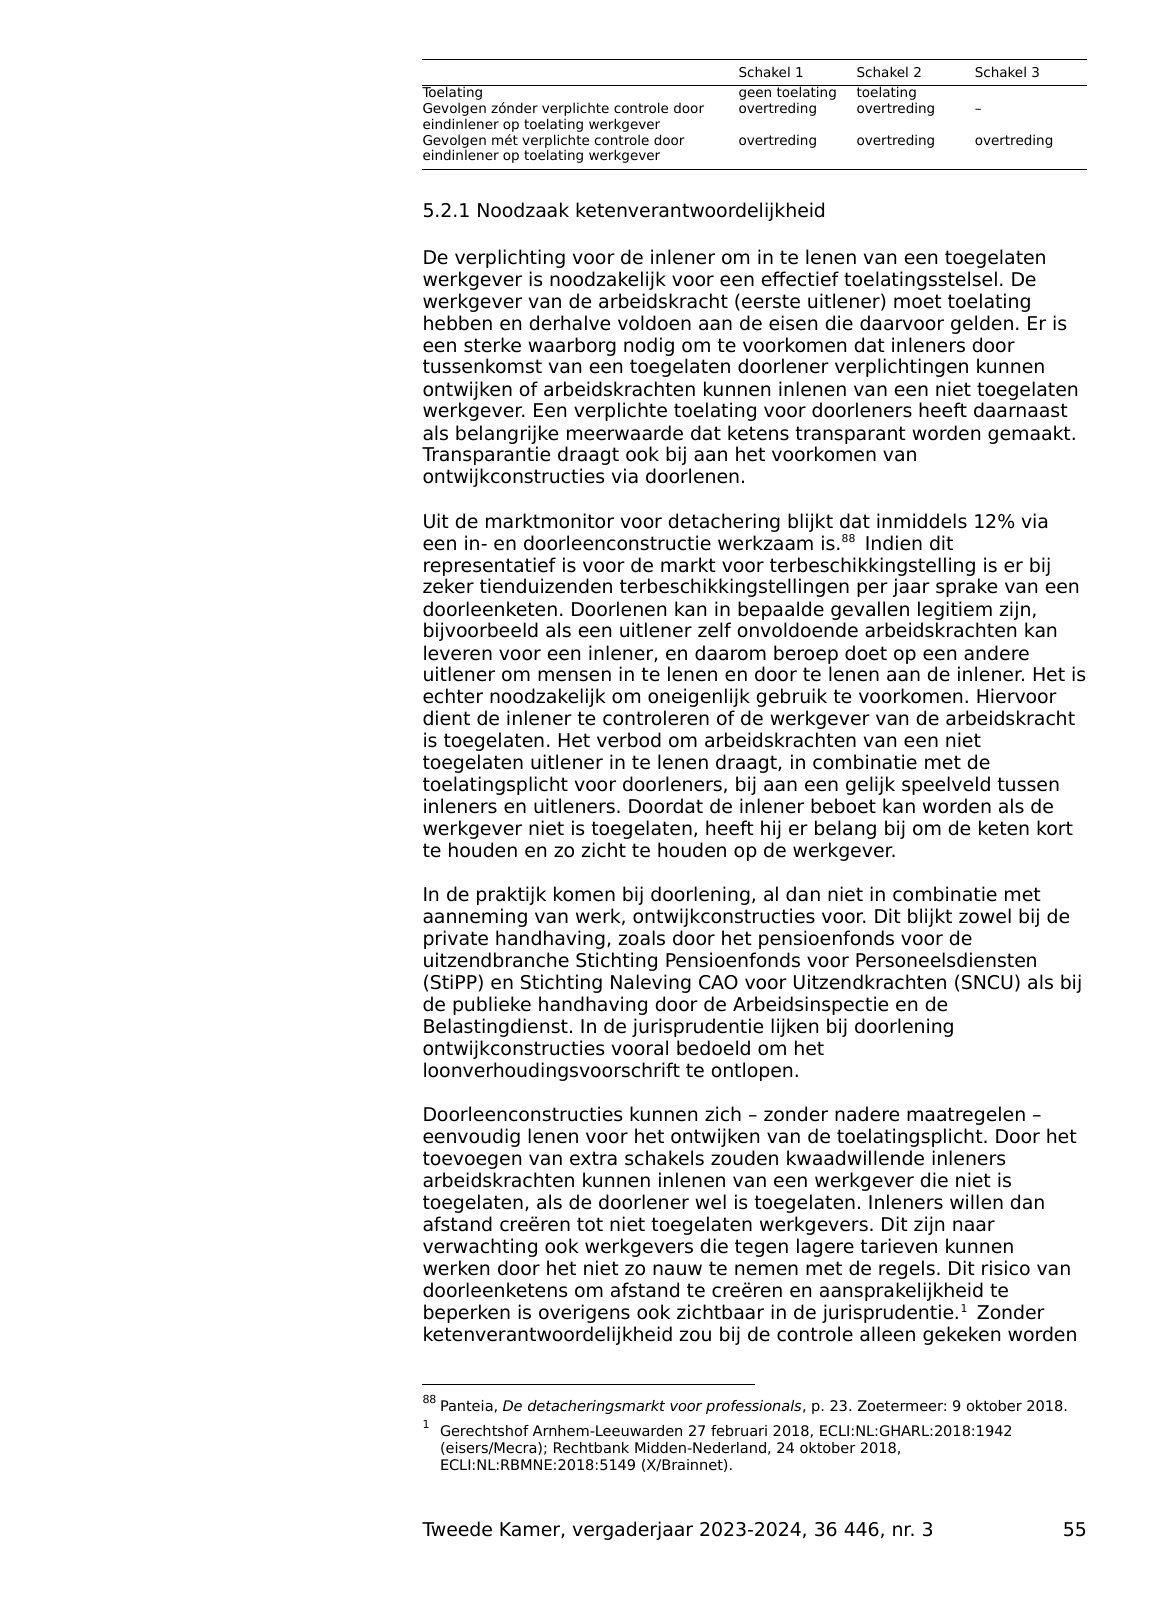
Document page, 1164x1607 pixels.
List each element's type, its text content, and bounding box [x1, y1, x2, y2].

text Uit de marktmonitor voor detachering blijkt dat inmiddels 12% via een in- en doorleenconstructie werkzaam is. Indien dit representatief is voor de markt voor terbeschikkingstelling is er bij zeker tienduizenden terbeschikkingstellingen per jaar sprake van een doorleenketen. Doorlenen kan in bepaalde gevallen legitiem zijn, bijvoorbeeld als een uitlener zelf onvoldoende arbeidskrachten kan leveren voor een inlener, en daarom beroep doet op een andere uitlener om mensen in te lenen en door te lenen aan de inlener. Het is echter noodzakelijk om oneigenlijk gebruik te voorkomen. Hiervoor dient de inlener te controleren of de werkgever van de arbeidskracht is toegelaten. Het verbod om arbeidskrachten van een niet toegelaten uitlener in te lenen draagt, in combinatie met de toelatingsplicht voor doorleners, bij aan een gelijk speelveld tussen inleners en uitleners. Doordat de inlener beboet kan worden als de werkgever niet is toegelaten, heeft hij er belang bij om de keten kort te houden en zo zicht te houden op de werkgever. [422, 511, 1087, 862]
text De verplichting voor de inlener om in te lenen van een toegelaten werkgever is noodzakelijk voor een effectief toelatingsstelsel. De werkgever van de arbeidskracht (eerste uitlener) moet toelating hebben en derhalve voldoen aan de eisen die daarvoor gelden. Er is een sterke waarborg nodig om te voorkomen dat inleners door tussenkomst van een toegelaten doorlener verplichtingen kunnen ontwijken of arbeidskrachten kunnen inlenen van een niet toegelaten werkgever. Een verplichte toelating voor doorleners heeft daarnaast als belangrijke meerwaarde dat ketens transparant worden gemaakt. Transparantie draagt ook bij aan het voorkomen van ontwijkconstructies via doorlenen. [422, 247, 1087, 488]
text Doorleenconstructies kunnen zich – zonder nadere maatregelen – eenvoudig lenen voor het ontwijken van de toelatingsplicht. Door het toevoegen van extra schakels zouden kwaadwillende inleners arbeidskrachten kunnen inlenen van een werkgever die niet is toegelaten, als de doorlener wel is toegelaten. Inleners willen dan afstand creëren tot niet toegelaten werkgevers. Dit zijn naar verwachting ook werkgevers die tegen lagere tarieven kunnen werken door het niet zo nauw te nemen met de regels. Dit risico van doorleenketens om afstand te creëren en aansprakelijkheid te beperken is overigens ook zichtbaar in de jurisprudentie. Zonder ketenverantwoordelijkheid zou bij de controle alleen gekeken worden [422, 1104, 1087, 1346]
table_header Schakel 1 [732, 60, 850, 85]
table_cell overtreding [850, 133, 968, 168]
table_cell toelating [850, 86, 968, 101]
table_cell [969, 86, 1087, 101]
table_header Schakel 3 [969, 60, 1087, 85]
subtitle 5.2.1 Noodzaak ketenverantwoordelijkheid [422, 199, 1087, 222]
table_cell overtreding [969, 133, 1087, 168]
table_cell overtreding [732, 101, 850, 132]
table_cell – [969, 101, 1087, 132]
table_cell Toelating [422, 86, 732, 101]
text In de praktijk komen bij doorlening, al dan niet in combinatie met aanneming van werk, ontwijkconstructies voor. Dit blijkt zowel bij de private handhaving, zoals door het pensioenfonds voor de uitzendbranche Stichting Pensioenfonds voor Personeelsdiensten (StiPP) en Stichting Naleving CAO voor Uitzendkrachten (SNCU) als bij de publieke handhaving door de Arbeidsinspectie en de Belastingdienst. In de jurisprudentie lijken bij doorlening ontwijkconstructies vooral bedoeld om het loonverhoudingsvoorschrift te ontlopen. [422, 884, 1087, 1082]
table_cell Gevolgen mét verplichte controle door eindinlener op toelating werkgever [422, 133, 732, 168]
table_cell Gevolgen zónder verplichte controle door eindinlener op toelating werkgever [422, 101, 732, 132]
table_header [422, 60, 732, 85]
table_cell overtreding [732, 133, 850, 168]
table_cell overtreding [850, 101, 968, 132]
table_cell geen toelating [732, 86, 850, 101]
text Panteia, De detacheringsmarkt voor professionals, p. 23. Zoetermeer: 9 oktober 2018. [422, 1393, 1087, 1416]
table_header Schakel 2 [850, 60, 968, 85]
text Gerechtshof Arnhem-Leeuwarden 27 februari 2018, ECLI:NL:GHARL:2018:1942 (eisers/Mecra); Rechtbank Midden-Nederland, 24 oktober 2018, ECLI:NL:RBMNE:2018:5149 (X/Brainnet). [422, 1418, 1087, 1474]
